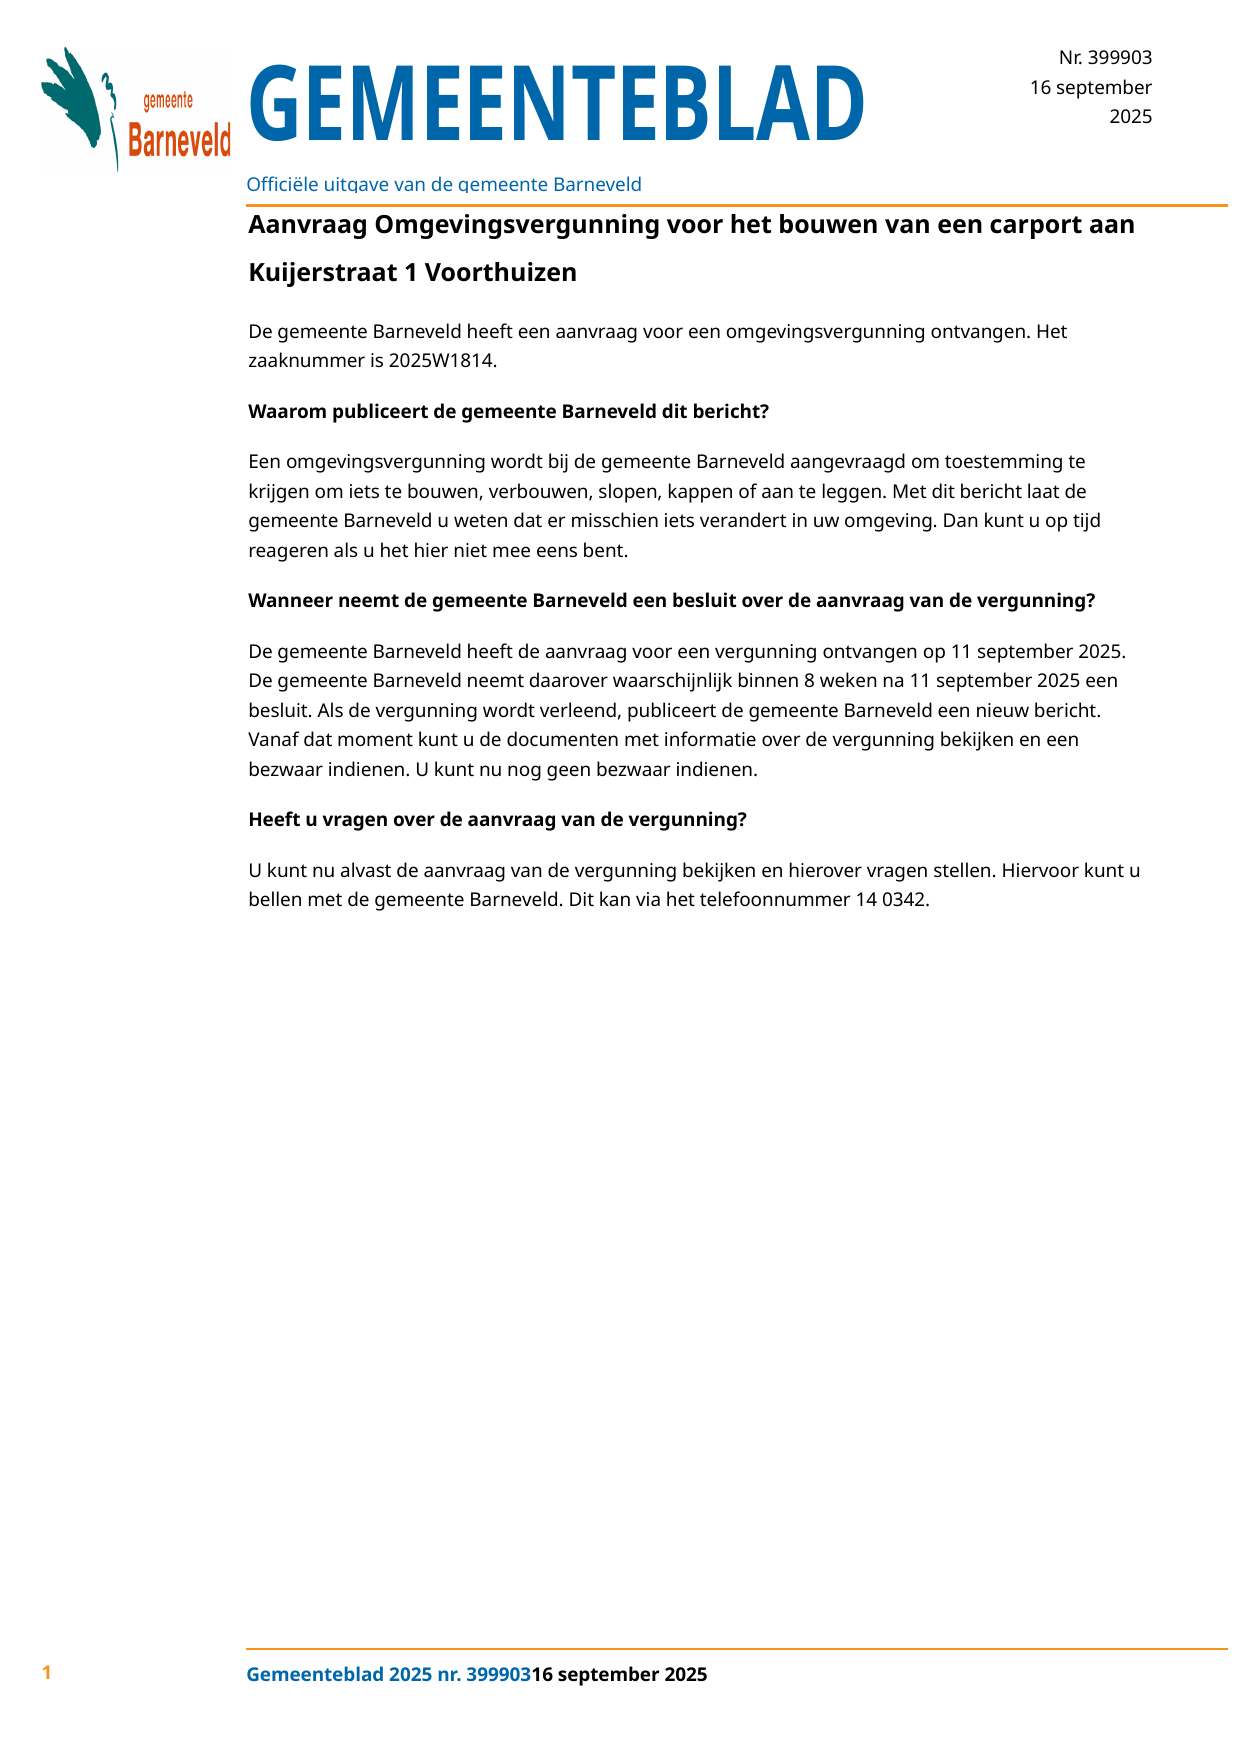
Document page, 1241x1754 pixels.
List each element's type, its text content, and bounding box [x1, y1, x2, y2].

text Heeft u vragen over de aanvraag van de vergunning? [248, 807, 1152, 832]
text De gemeente Barneveld heeft de aanvraag voor een vergunning ontvangen op 11 september 2025. De gemeente Barneveld neemt daarover waarschijnlijk binnen 8 weken na 11 september 2025 een besluit. Als de vergunning wordt verleend, publiceert de gemeente Barneveld een nieuw bericht. Vanaf dat moment kunt u de documenten met informatie over de vergunning bekijken en een bezwaar indienen. U kunt nu nog geen bezwaar indienen. [248, 638, 1152, 782]
text U kunt nu alvast de aanvraag van de vergunning bekijken en hierover vragen stellen. Hiervoor kunt u bellen met de gemeente Barneveld. Dit kan via het telefoonnummer 14 0342. [248, 857, 1152, 912]
picture [41, 47, 231, 172]
text Een omgevingsvergunning wordt bij de gemeente Barneveld aangevraagd om toestemming te krijgen om iets te bouwen, verbouwen, slopen, kappen of aan te leggen. Met dit bericht laat de gemeente Barneveld u weten dat er misschien iets verandert in uw omgeving. Dan kunt u op tijd reageren als u het hier niet mee eens bent. [248, 448, 1152, 563]
text Aanvraag Omgevingsvergunning voor het bouwen van een carport aan Kuijerstraat 1 Voorthuizen [248, 207, 1152, 288]
text De gemeente Barneveld heeft een aanvraag voor een omgevingsvergunning ontvangen. Het zaaknummer is 2025W1814. [248, 318, 1152, 373]
text Waarom publiceert de gemeente Barneveld dit bericht? [248, 398, 1152, 424]
text Wanneer neemt de gemeente Barneveld een besluit over de aanvraag van de vergunning? [248, 587, 1152, 613]
